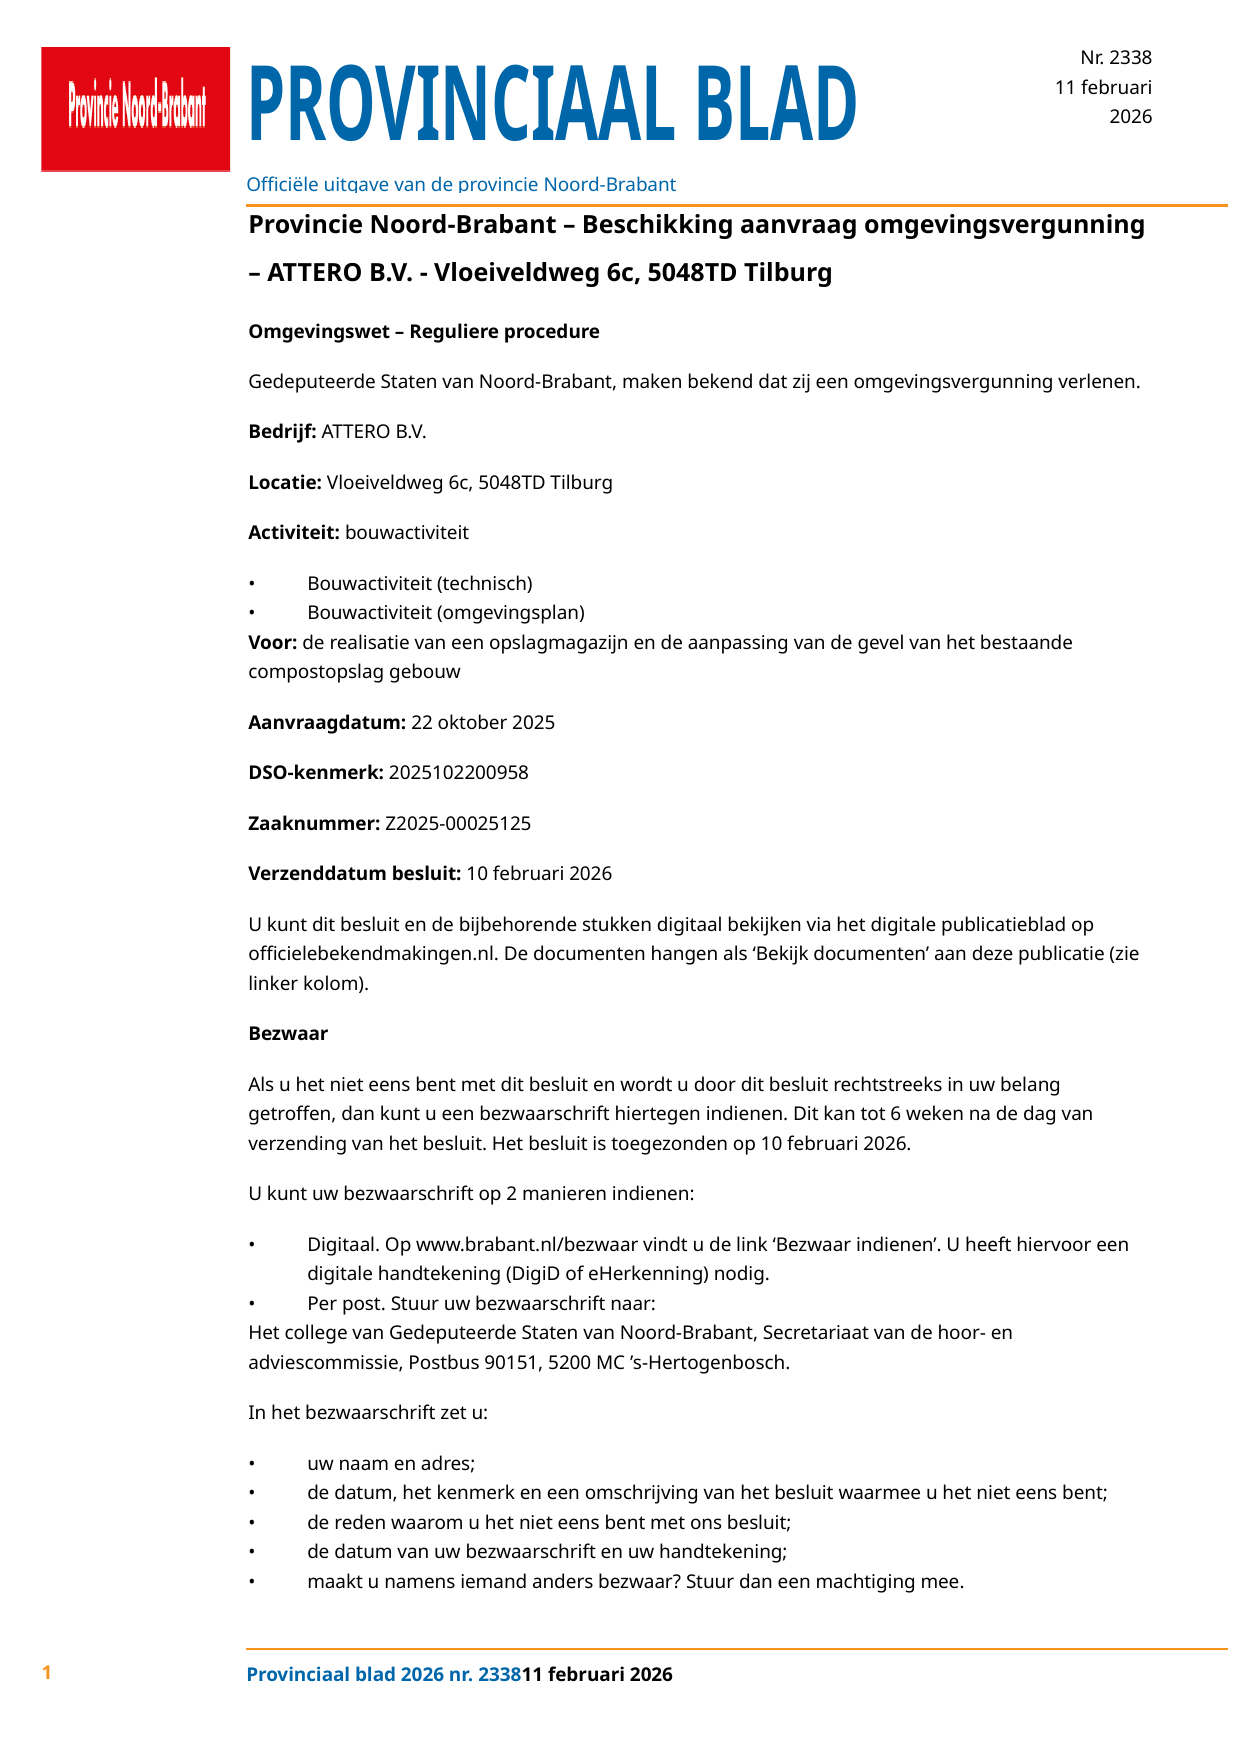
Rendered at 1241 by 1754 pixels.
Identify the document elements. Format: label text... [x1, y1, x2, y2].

list Per post. Stuur uw bezwaarschrift naar: [248, 1290, 1152, 1316]
text Bedrijf: ATTERO B.V. [248, 419, 1152, 444]
list de datum, het kenmerk en een omschrijving van het besluit waarmee u het niet eens bent; [248, 1479, 1152, 1505]
text Provincie Noord-Brabant – Beschikking aanvraag omgevingsvergunning – ATTERO B.V. - Vloeiveldweg 6c, 5048TD Tilburg [248, 207, 1152, 288]
text U kunt dit besluit en de bijbehorende stukken digitaal bekijken via het digitale publicatieblad op officielebekendmakingen.nl. De documenten hangen als ‘Bekijk documenten’ aan deze publicatie (zie linker kolom). [248, 911, 1152, 996]
list Bouwactiviteit (technisch) [248, 570, 1152, 596]
list de reden waarom u het niet eens bent met ons besluit; [248, 1509, 1152, 1535]
list Bouwactiviteit (omgevingsplan) [248, 599, 1152, 625]
text Omgevingswet – Reguliere procedure [248, 318, 1152, 344]
text Aanvraagdatum: 22 oktober 2025 [248, 709, 1152, 735]
text Zaaknummer: Z2025-00025125 [248, 810, 1152, 836]
text Verzenddatum besluit: 10 februari 2026 [248, 860, 1152, 886]
picture [41, 47, 231, 172]
text Het college van Gedeputeerde Staten van Noord-Brabant, Secretariaat van de hoor- en adviescommissie, Postbus 90151, 5200 MC ’s‑Hertogenbosch. [248, 1319, 1152, 1375]
list de datum van uw bezwaarschrift en uw handtekening; [248, 1539, 1152, 1564]
text Gedeputeerde Staten van Noord-Brabant, maken bekend dat zij een omgevingsvergunning verlenen. [248, 368, 1152, 394]
text Locatie: Vloeiveldweg 6c, 5048TD Tilburg [248, 469, 1152, 495]
text DSO-kenmerk: 2025102200958 [248, 759, 1152, 785]
text Bezwaar [248, 1020, 1152, 1046]
text Als u het niet eens bent met dit besluit en wordt u door dit besluit rechtstreeks in uw belang getroffen, dan kunt u een bezwaarschrift hiertegen indienen. Dit kan tot 6 weken na de dag van verzending van het besluit. Het besluit is toegezonden op 10 februari 2026. [248, 1071, 1152, 1156]
text Activiteit: bouwactiviteit [248, 519, 1152, 545]
text Voor: de realisatie van een opslagmagazijn en de aanpassing van de gevel van het bestaande compostopslag gebouw [248, 629, 1152, 684]
text In het bezwaarschrift zet u: [248, 1399, 1152, 1425]
text U kunt uw bezwaarschrift op 2 manieren indienen: [248, 1180, 1152, 1206]
list Digitaal. Op www.brabant.nl/bezwaar vindt u de link ‘Bezwaar indienen’. U heeft hiervoor een digitale handtekening (DigiD of eHerkenning) nodig. [248, 1231, 1152, 1286]
list maakt u namens iemand anders bezwaar? Stuur dan een machtiging mee. [248, 1568, 1152, 1594]
list uw naam en adres; [248, 1450, 1152, 1476]
